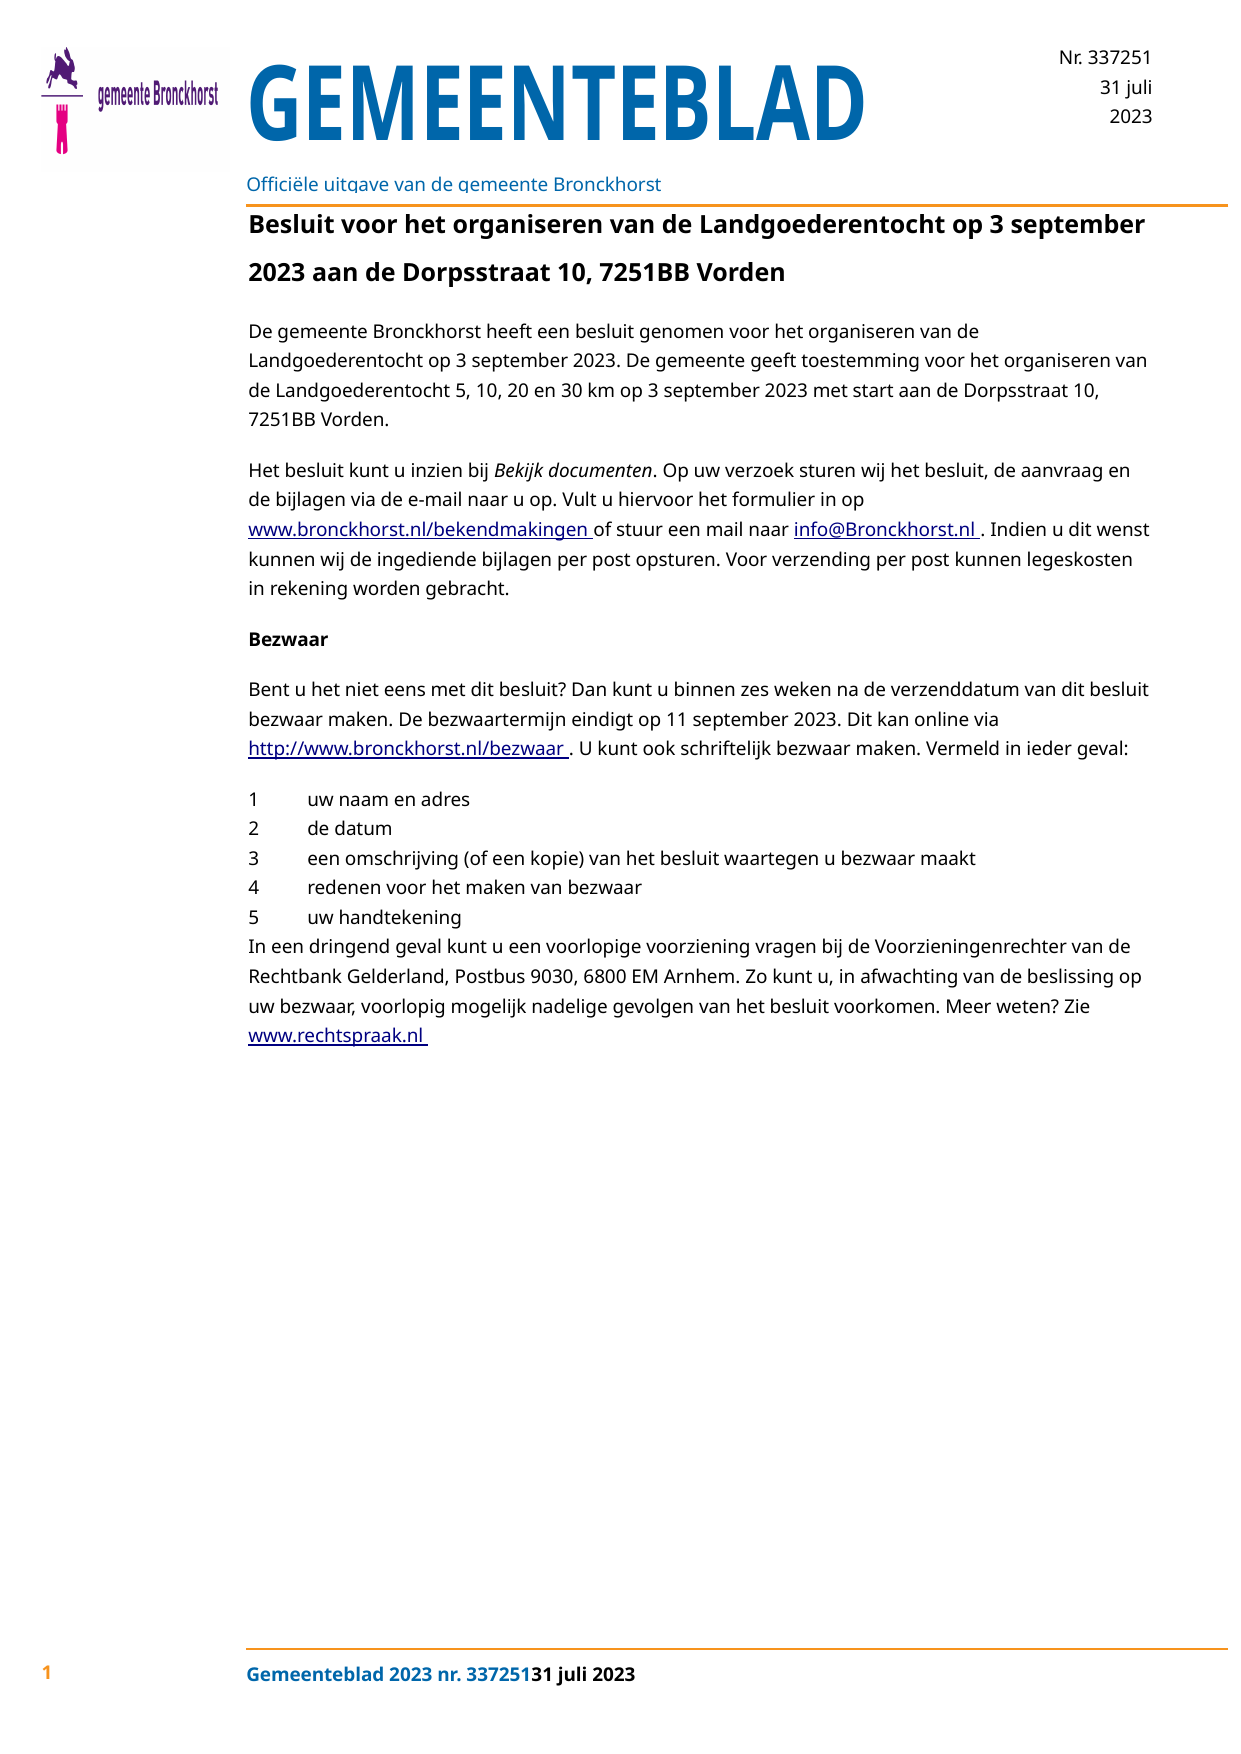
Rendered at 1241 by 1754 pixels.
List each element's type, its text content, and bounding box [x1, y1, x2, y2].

text In een dringend geval kunt u een voorlopige voorziening vragen bij de Voorzieningenrechter van de Rechtbank Gelderland, Postbus 9030, 6800 EM Arnhem. Zo kunt u, in afwachting van de beslissing op uw bezwaar, voorlopig mogelijk nadelige gevolgen van het besluit voorkomen. Meer weten? Zie www.rechtspraak.nl [248, 934, 1152, 1048]
list uw handtekening [248, 904, 1152, 930]
text De gemeente Bronckhorst heeft een besluit genomen voor het organiseren van de Landgoederentocht op 3 september 2023. De gemeente geeft toestemming voor het organiseren van de Landgoederentocht 5, 10, 20 en 30 km op 3 september 2023 met start aan de Dorpsstraat 10, 7251BB Vorden. [248, 318, 1152, 432]
list redenen voor het maken van bezwaar [248, 874, 1152, 900]
picture [41, 47, 231, 172]
list een omschrijving (of een kopie) van het besluit waartegen u bezwaar maakt [248, 845, 1152, 871]
list de datum [248, 815, 1152, 841]
list uw naam en adres [248, 786, 1152, 812]
text Bent u het niet eens met dit besluit? Dan kunt u binnen zes weken na de verzenddatum van dit besluit bezwaar maken. De bezwaartermijn eindigt op 11 september 2023. Dit kan online via http://www.bronckhorst.nl/bezwaar . U kunt ook schriftelijk bezwaar maken. Vermeld in ieder geval: [248, 676, 1152, 761]
text Bezwaar [248, 626, 1152, 652]
text Het besluit kunt u inzien bij Bekijk documenten. Op uw verzoek sturen wij het besluit, de aanvraag en de bijlagen via de e-mail naar u op. Vult u hiervoor het formulier in op www.bronckhorst.nl/bekendmakingen of stuur een mail naar info@Bronckhorst.nl . Indien u dit wenst kunnen wij de ingediende bijlagen per post opsturen. Voor verzending per post kunnen legeskosten in rekening worden gebracht. [248, 457, 1152, 601]
text Besluit voor het organiseren van de Landgoederentocht op 3 september 2023 aan de Dorpsstraat 10, 7251BB Vorden [248, 207, 1152, 288]
